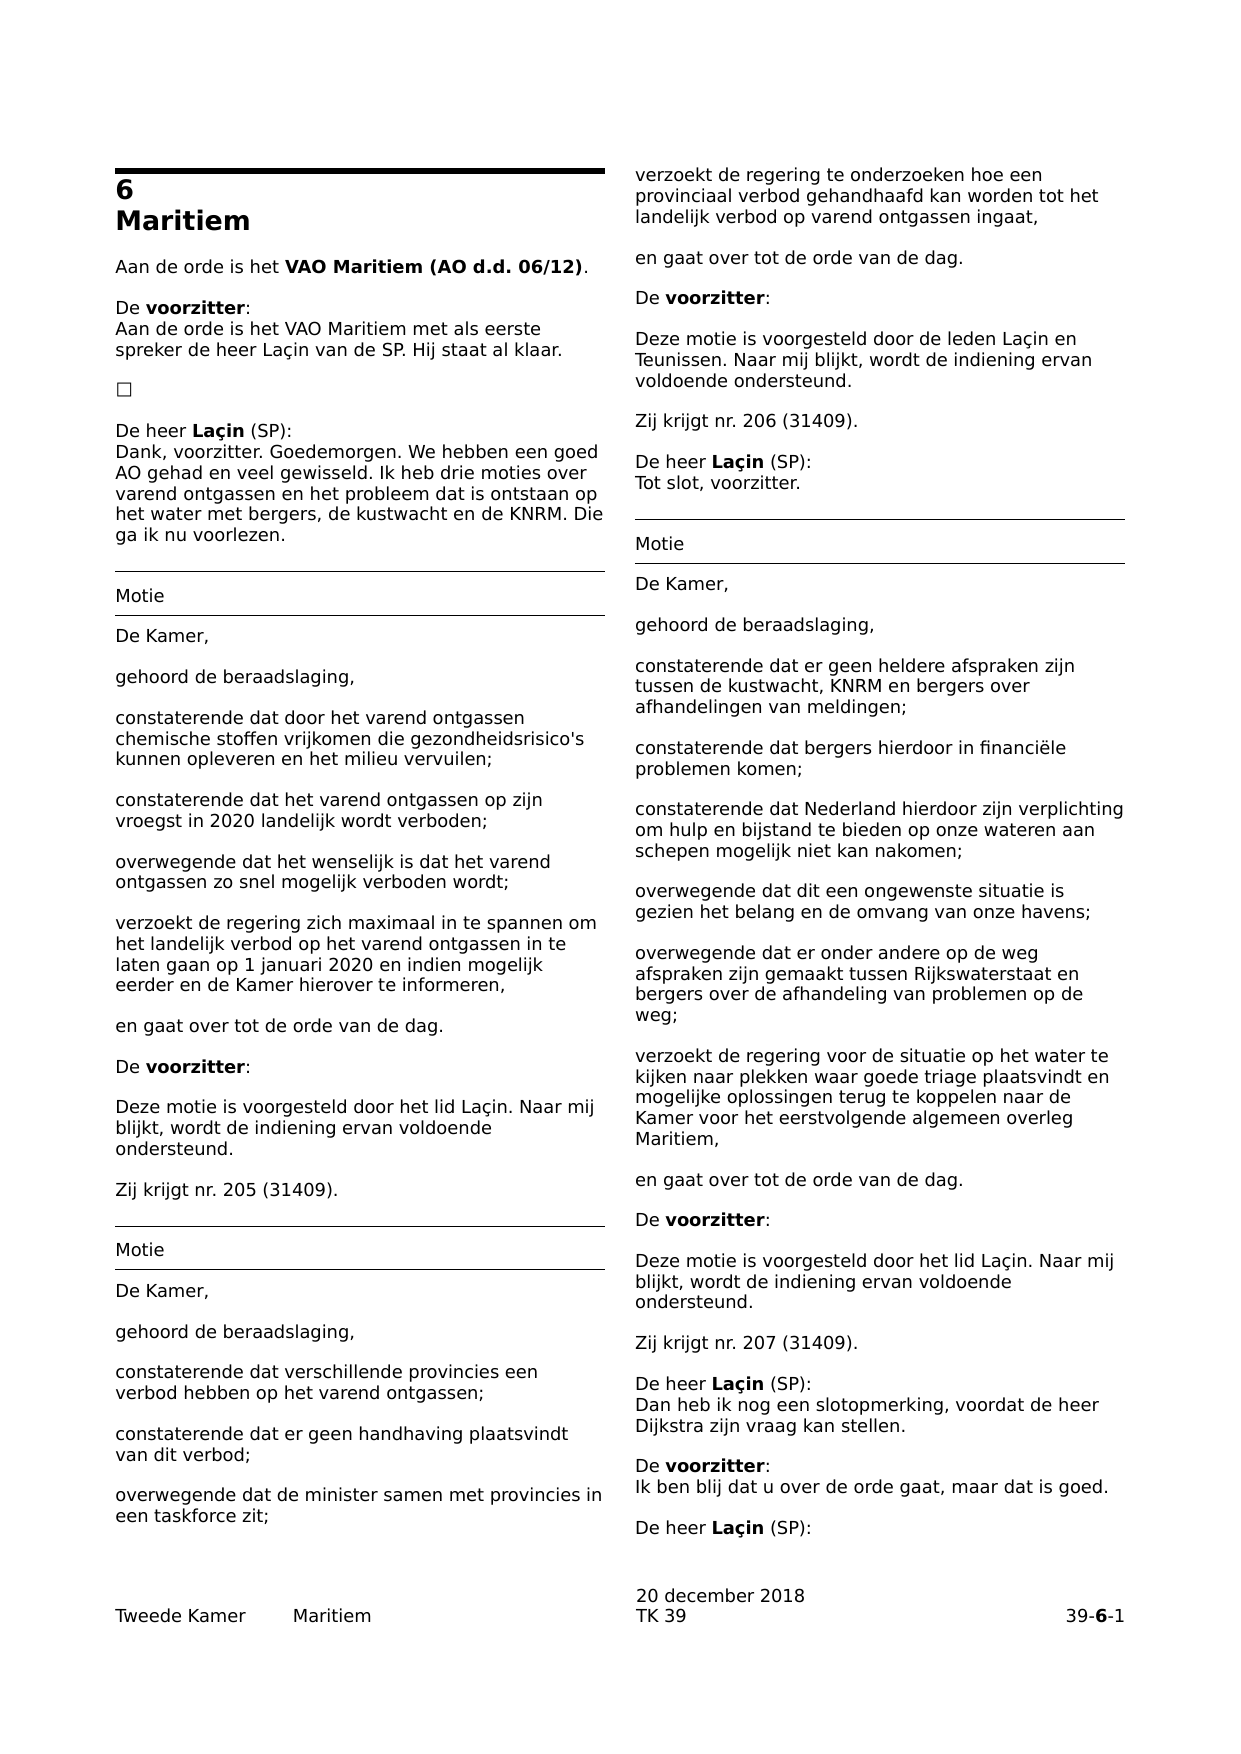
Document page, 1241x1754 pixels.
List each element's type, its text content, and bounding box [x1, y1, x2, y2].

text De Kamer, [115, 626, 605, 647]
text Zij krijgt nr. 207 (31409). [635, 1333, 1125, 1354]
text constaterende dat er geen heldere afspraken zijn tussen de kustwacht, KNRM en bergers over afhandelingen van meldingen; [635, 656, 1125, 718]
text en gaat over tot de orde van de dag. [115, 1016, 605, 1037]
text De heer Laçin (SP): [635, 452, 1125, 473]
text Zij krijgt nr. 206 (31409). [635, 411, 1125, 432]
text verzoekt de regering te onderzoeken hoe een provinciaal verbod gehandhaafd kan worden tot het landelijk verbod op varend ontgassen ingaat, [635, 165, 1125, 227]
text Motie [115, 1240, 605, 1261]
text verzoekt de regering zich maximaal in te spannen om het landelijk verbod op het varend ontgassen in te laten gaan op 1 januari 2020 en indien mogelijk eerder en de Kamer hierover te informeren, [115, 913, 605, 996]
text Deze motie is voorgesteld door het lid Laçin. Naar mij blijkt, wordt de indiening ervan voldoende ondersteund. [115, 1097, 605, 1159]
text De Kamer, [635, 574, 1125, 595]
text gehoord de beraadslaging, [115, 667, 605, 688]
text constaterende dat er geen handhaving plaatsvindt van dit verbod; [115, 1424, 605, 1465]
text Aan de orde is het VAO Maritiem (AO d.d. 06/12). [115, 257, 605, 278]
text gehoord de beraadslaging, [115, 1322, 605, 1342]
text en gaat over tot de orde van de dag. [635, 247, 1125, 268]
text Ik ben blij dat u over de orde gaat, maar dat is goed. [635, 1477, 1125, 1498]
text constaterende dat het varend ontgassen op zijn vroegst in 2020 landelijk wordt verboden; [115, 790, 605, 831]
text constaterende dat door het varend ontgassen chemische stoffen vrijkomen die gezondheidsrisico's kunnen opleveren en het milieu vervuilen; [115, 708, 605, 770]
text overwegende dat het wenselijk is dat het varend ontgassen zo snel mogelijk verboden wordt; [115, 851, 605, 893]
text Motie [115, 586, 605, 606]
text constaterende dat Nederland hierdoor zijn verplichting om hulp en bijstand te bieden op onze wateren aan schepen mogelijk niet kan nakomen; [635, 799, 1125, 861]
text Motie [635, 533, 1125, 554]
text Aan de orde is het VAO Maritiem met als eerste spreker de heer Laçin van de SP. Hij staat al klaar. [115, 318, 605, 360]
text De heer Laçin (SP): [635, 1374, 1125, 1394]
text De voorzitter: [115, 1057, 605, 1077]
text Deze motie is voorgesteld door het lid Laçin. Naar mij blijkt, wordt de indiening ervan voldoende ondersteund. [635, 1251, 1125, 1313]
text gehoord de beraadslaging, [635, 615, 1125, 636]
text De voorzitter: [115, 298, 605, 318]
text Zij krijgt nr. 205 (31409). [115, 1179, 605, 1200]
title 6 Maritiem [115, 174, 605, 237]
text De voorzitter: [635, 1456, 1125, 1477]
text De heer Laçin (SP): [115, 421, 605, 442]
text constaterende dat bergers hierdoor in financiële problemen komen; [635, 738, 1125, 779]
text verzoekt de regering voor de situatie op het water te kijken naar plekken waar goede triage plaatsvindt en mogelijke oplossingen terug te koppelen naar de Kamer voor het eerstvolgende algemeen overleg Maritiem, [635, 1046, 1125, 1149]
text Tot slot, voorzitter. [635, 473, 1125, 493]
text ⬜ [115, 380, 605, 401]
text en gaat over tot de orde van de dag. [635, 1169, 1125, 1190]
text De voorzitter: [635, 288, 1125, 309]
text Deze motie is voorgesteld door de leden Laçin en Teunissen. Naar mij blijkt, wordt de indiening ervan voldoende ondersteund. [635, 329, 1125, 391]
text overwegende dat de minister samen met provincies in een taskforce zit; [115, 1485, 605, 1527]
text De voorzitter: [635, 1210, 1125, 1231]
text Dank, voorzitter. Goedemorgen. We hebben een goed AO gehad en veel gewisseld. Ik heb drie moties over varend ontgassen en het probleem dat is ontstaan op het water met bergers, de kustwacht en de KNRM. Die ga ik nu voorlezen. [115, 442, 605, 546]
text De heer Laçin (SP): [635, 1518, 1125, 1538]
text De Kamer, [115, 1281, 605, 1302]
text overwegende dat dit een ongewenste situatie is gezien het belang en de omvang van onze havens; [635, 881, 1125, 923]
text Dan heb ik nog een slotopmerking, voordat de heer Dijkstra zijn vraag kan stellen. [635, 1394, 1125, 1436]
text overwegende dat er onder andere op de weg afspraken zijn gemaakt tussen Rijkswaterstaat en bergers over de afhandeling van problemen op de weg; [635, 943, 1125, 1026]
text constaterende dat verschillende provincies een verbod hebben op het varend ontgassen; [115, 1362, 605, 1404]
